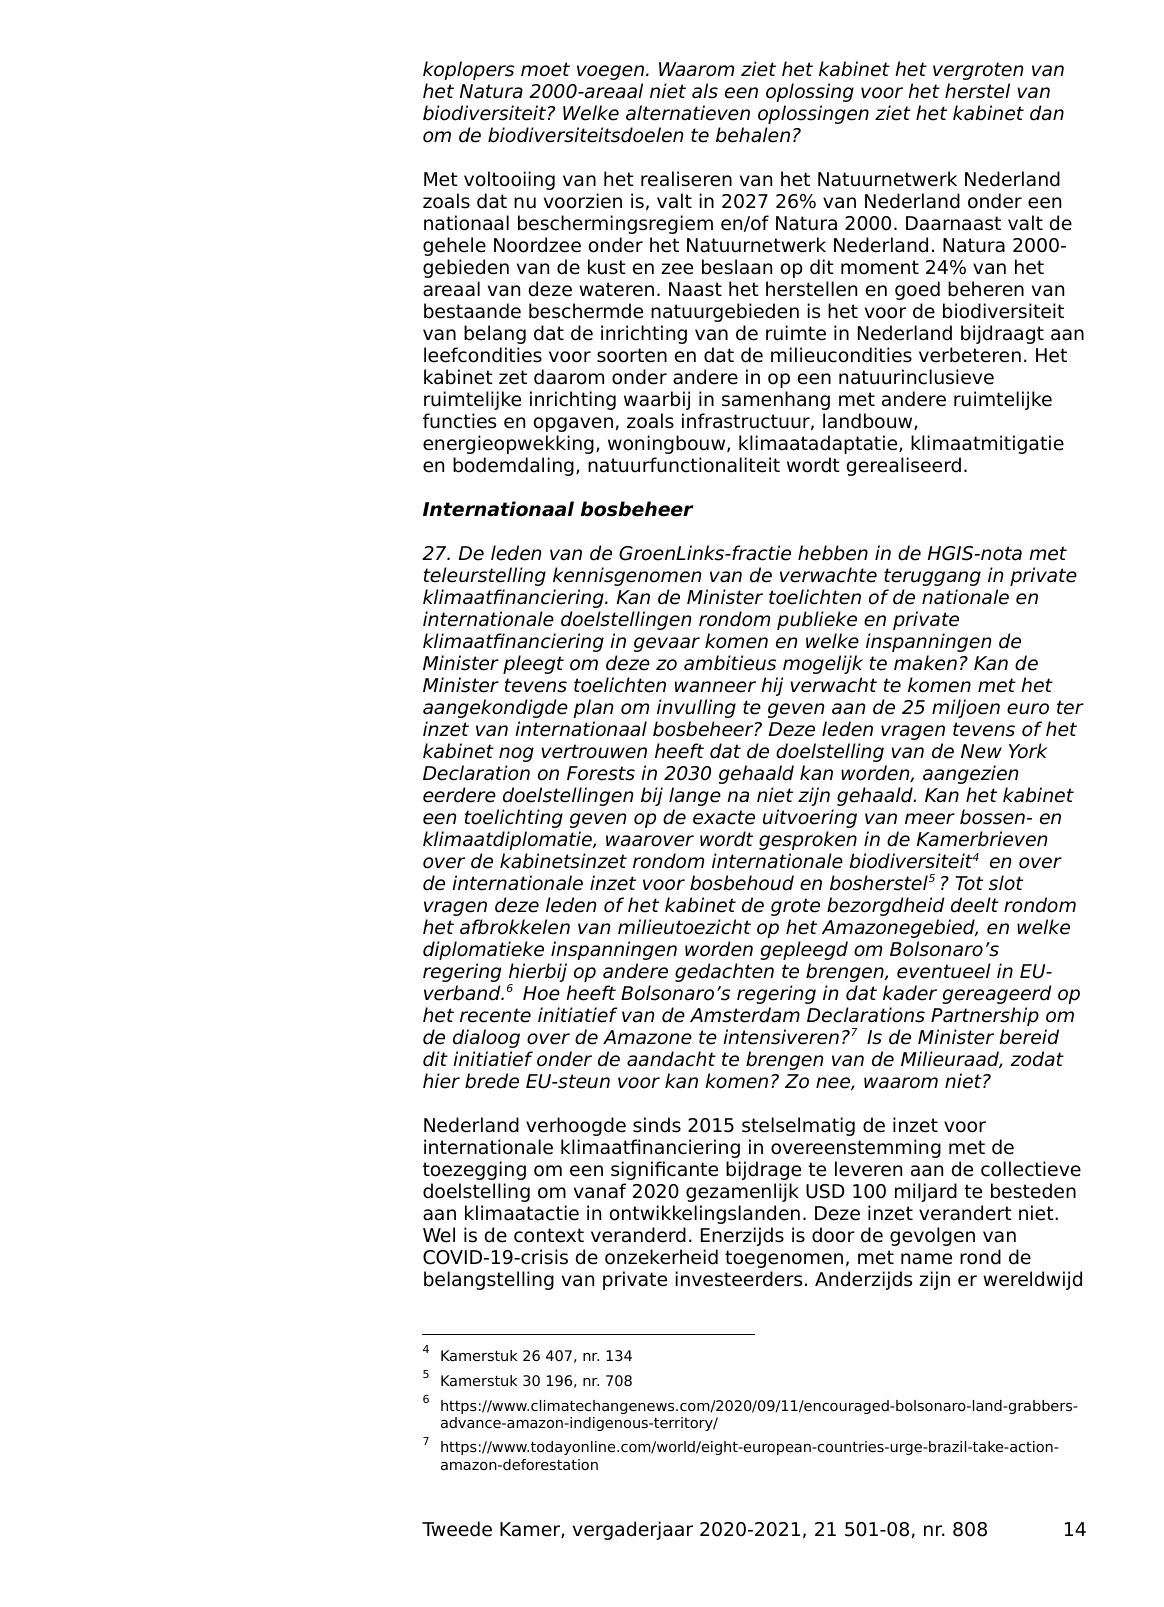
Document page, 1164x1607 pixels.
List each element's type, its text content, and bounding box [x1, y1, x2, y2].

text 27. De leden van de GroenLinks-fractie hebben in de HGIS-nota met teleurstelling kennisgenomen van de verwachte teruggang in private klimaatfinanciering. Kan de Minister toelichten of de nationale en internationale doelstellingen rondom publieke en private klimaatfinanciering in gevaar komen en welke inspanningen de Minister pleegt om deze zo ambitieus mogelijk te maken? Kan de Minister tevens toelichten wanneer hij verwacht te komen met het aangekondigde plan om invulling te geven aan de 25 miljoen euro ter inzet van internationaal bosbeheer? Deze leden vragen tevens of het kabinet nog vertrouwen heeft dat de doelstelling van de New York Declaration on Forests in 2030 gehaald kan worden, aangezien eerdere doelstellingen bij lange na niet zijn gehaald. Kan het kabinet een toelichting geven op de exacte uitvoering van meer bossen- en klimaatdiplomatie, waarover wordt gesproken in de Kamerbrieven over de kabinetsinzet rondom internationale biodiversiteit en over de internationale inzet voor bosbehoud en bosherstel? Tot slot vragen deze leden of het kabinet de grote bezorgdheid deelt rondom het afbrokkelen van milieutoezicht op het Amazonegebied, en welke diplomatieke inspanningen worden gepleegd om Bolsonaro’s regering hierbij op andere gedachten te brengen, eventueel in EU-verband. Hoe heeft Bolsonaro’s regering in dat kader gereageerd op het recente initiatief van de Amsterdam Declarations Partnership om de dialoog over de Amazone te intensiveren? Is de Minister bereid dit initiatief onder de aandacht te brengen van de Milieuraad, zodat hier brede EU-steun voor kan komen? Zo nee, waarom niet? [422, 543, 1087, 1093]
subtitle Internationaal bosbeheer [422, 499, 1087, 521]
text koplopers moet voegen. Waarom ziet het kabinet het vergroten van het Natura 2000-areaal niet als een oplossing voor het herstel van biodiversiteit? Welke alternatieven oplossingen ziet het kabinet dan om de biodiversiteitsdoelen te behalen? [422, 59, 1087, 147]
text Met voltooiing van het realiseren van het Natuurnetwerk Nederland zoals dat nu voorzien is, valt in 2027 26% van Nederland onder een nationaal beschermingsregiem en/of Natura 2000. Daarnaast valt de gehele Noordzee onder het Natuurnetwerk Nederland. Natura 2000-gebieden van de kust en zee beslaan op dit moment 24% van het areaal van deze wateren. Naast het herstellen en goed beheren van bestaande beschermde natuurgebieden is het voor de biodiversiteit van belang dat de inrichting van de ruimte in Nederland bijdraagt aan leefcondities voor soorten en dat de milieucondities verbeteren. Het kabinet zet daarom onder andere in op een natuurinclusieve ruimtelijke inrichting waarbij in samenhang met andere ruimtelijke functies en opgaven, zoals infrastructuur, landbouw, energieopwekking, woningbouw, klimaatadaptatie, klimaatmitigatie en bodemdaling, natuurfunctionaliteit wordt gerealiseerd. [422, 169, 1087, 477]
text https://www.todayonline.com/world/eight-european-countries-urge-brazil-take-action-amazon-deforestation [422, 1435, 1087, 1474]
text https://www.climatechangenews.com/2020/09/11/encouraged-bolsonaro-land-grabbers-advance-amazon-indigenous-territory/ [422, 1393, 1087, 1432]
text Kamerstuk 26 407, nr. 134 [422, 1343, 1087, 1366]
text Kamerstuk 30 196, nr. 708 [422, 1368, 1087, 1391]
text Nederland verhoogde sinds 2015 stelselmatig de inzet voor internationale klimaatfinanciering in overeenstemming met de toezegging om een significante bijdrage te leveren aan de collectieve doelstelling om vanaf 2020 gezamenlijk USD 100 miljard te besteden aan klimaatactie in ontwikkelingslanden. Deze inzet verandert niet. Wel is de context veranderd. Enerzijds is door de gevolgen van COVID-19-crisis de onzekerheid toegenomen, met name rond de belangstelling van private investeerders. Anderzijds zijn er wereldwijd [422, 1115, 1087, 1291]
